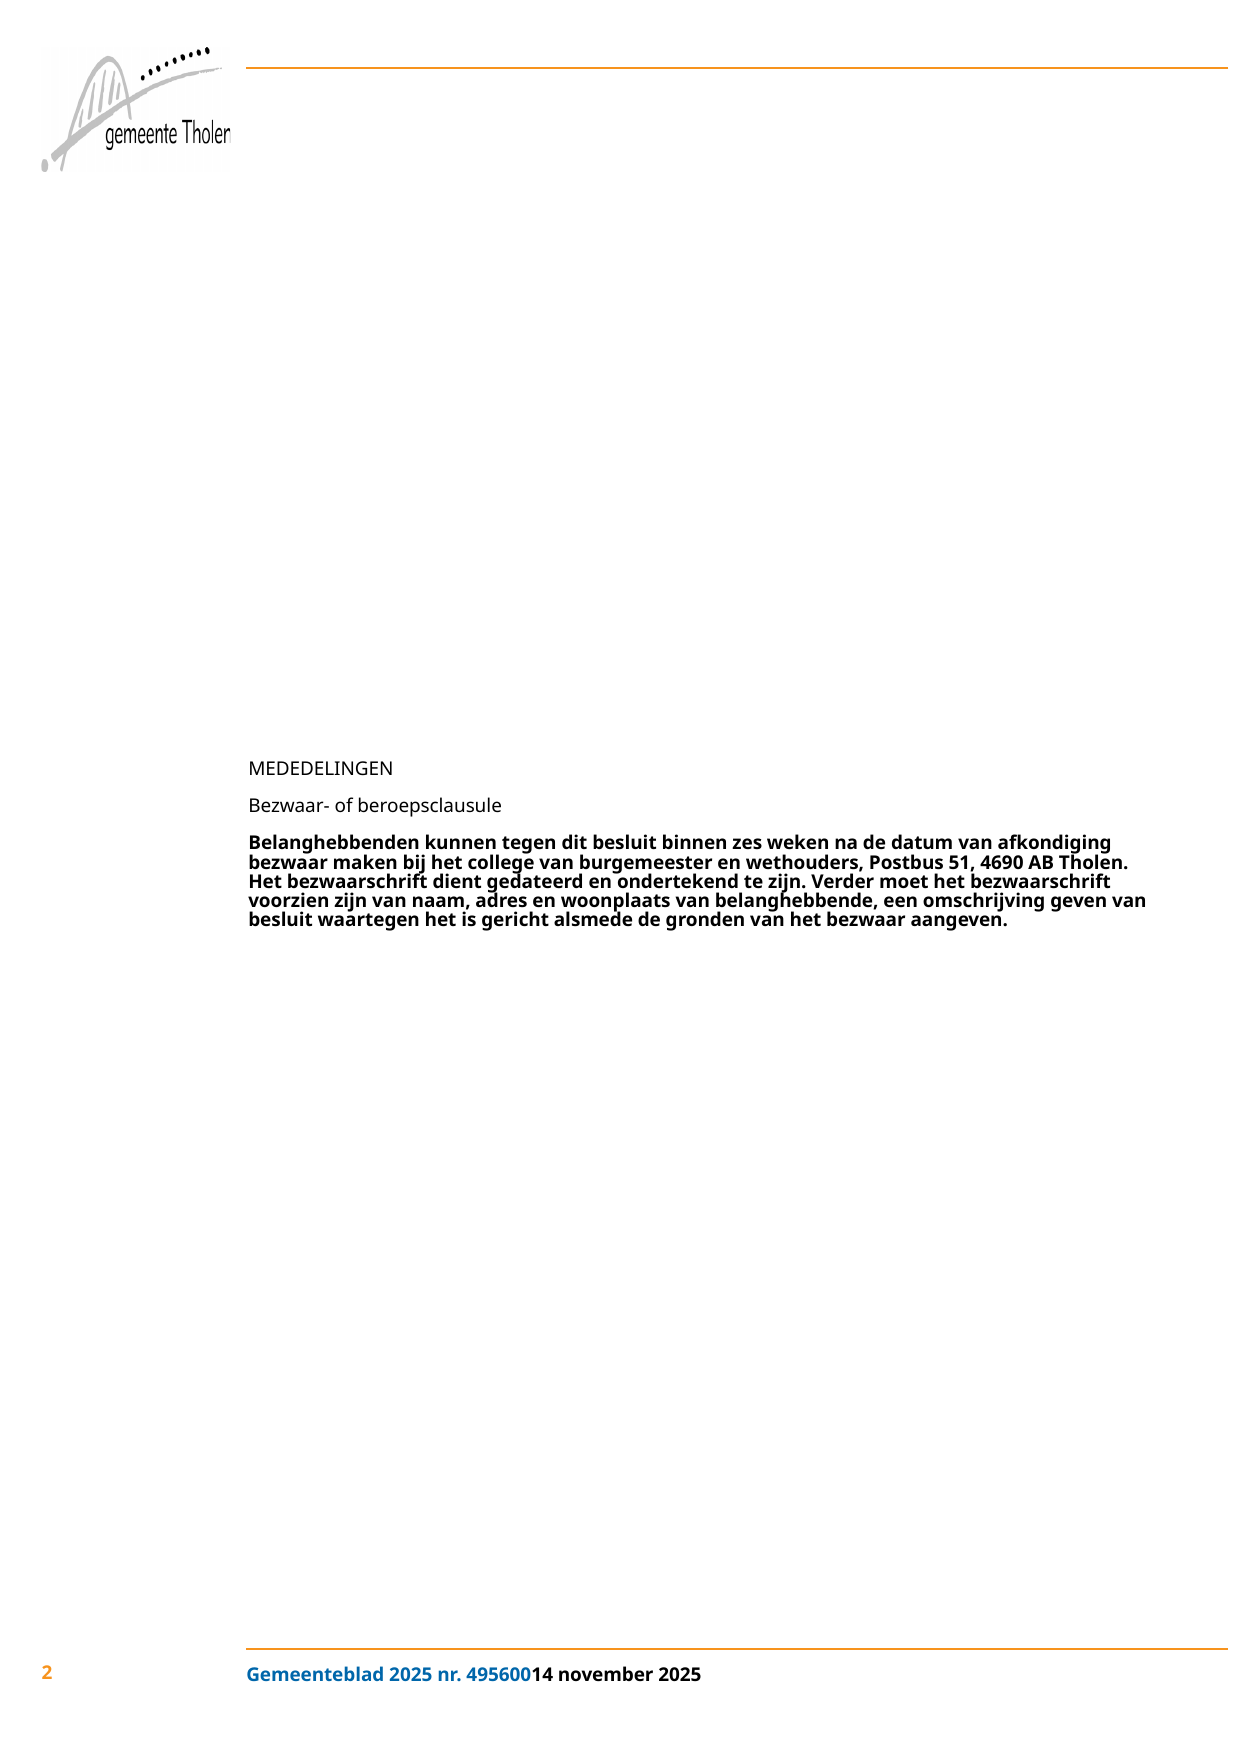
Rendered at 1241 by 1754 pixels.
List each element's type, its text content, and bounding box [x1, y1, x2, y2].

text MEDEDELINGEN [248, 760, 1152, 780]
text Bezwaar- of beroepsclausule [248, 797, 1152, 817]
text Belanghebbenden kunnen tegen dit besluit binnen zes weken na de datum van afkondiging bezwaar maken bij het college van burgemeester en wethouders, Postbus 51, 4690 AB Tholen. Het bezwaarschrift dient gedateerd en ondertekend te zijn. Verder moet het bezwaarschrift voorzien zijn van naam, adres en woonplaats van belanghebbende, een omschrijving geven van besluit waartegen het is gericht alsmede de gronden van het bezwaar aangeven. [248, 834, 1152, 931]
picture [41, 47, 231, 172]
